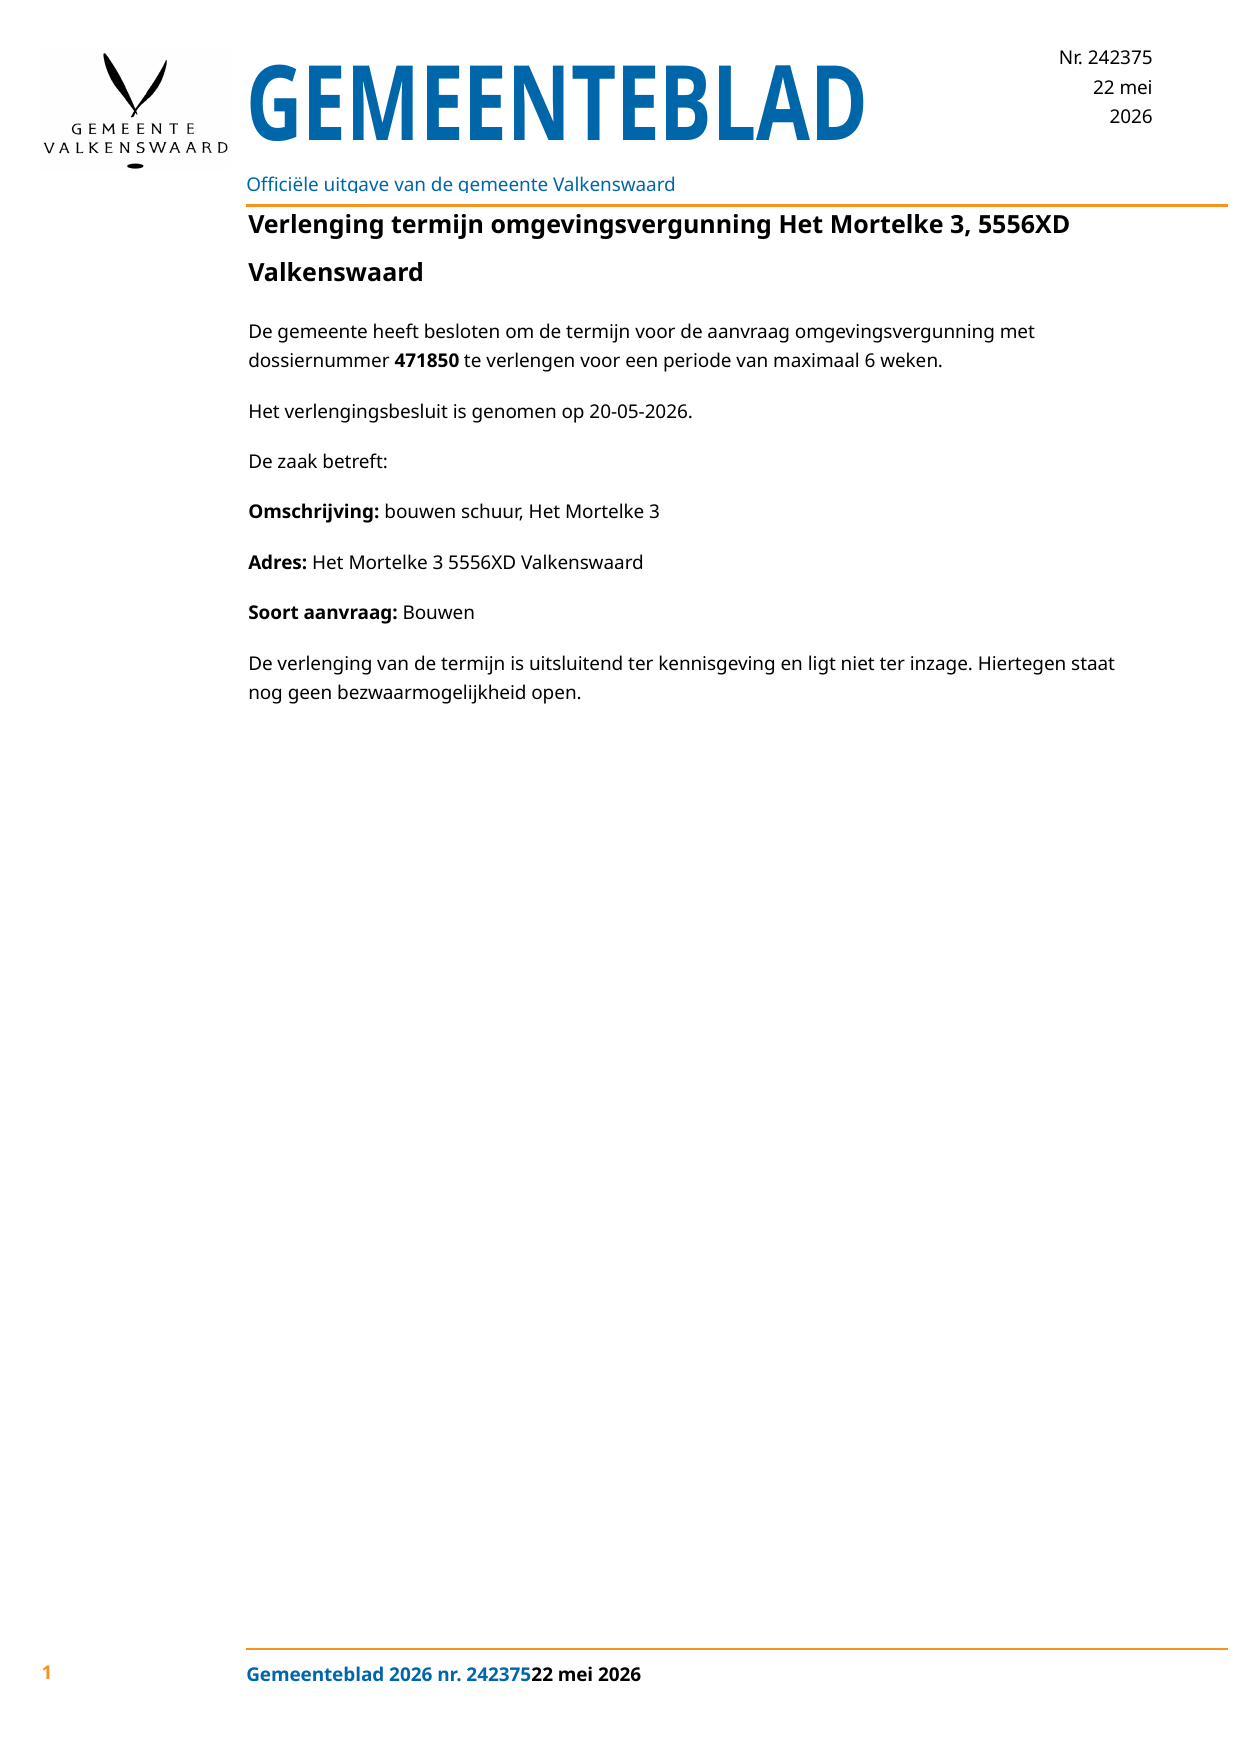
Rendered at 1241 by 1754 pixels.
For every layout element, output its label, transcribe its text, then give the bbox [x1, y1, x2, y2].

text De verlenging van de termijn is uitsluitend ter kennisgeving en ligt niet ter inzage. Hiertegen staat nog geen bezwaarmogelijkheid open. [248, 650, 1152, 705]
picture [41, 47, 231, 172]
text Het verlengingsbesluit is genomen op 20-05-2026. [248, 398, 1152, 424]
text Omschrijving: bouwen schuur, Het Mortelke 3 [248, 499, 1152, 524]
text De zaak betreft: [248, 448, 1152, 474]
text Adres: Het Mortelke 3 5556XD Valkenswaard [248, 549, 1152, 575]
text De gemeente heeft besloten om de termijn voor de aanvraag omgevingsvergunning met dossiernummer 471850 te verlengen voor een periode van maximaal 6 weken. [248, 318, 1152, 373]
text Soort aanvraag: Bouwen [248, 599, 1152, 625]
text Verlenging termijn omgevingsvergunning Het Mortelke 3, 5556XD Valkenswaard [248, 207, 1152, 288]
